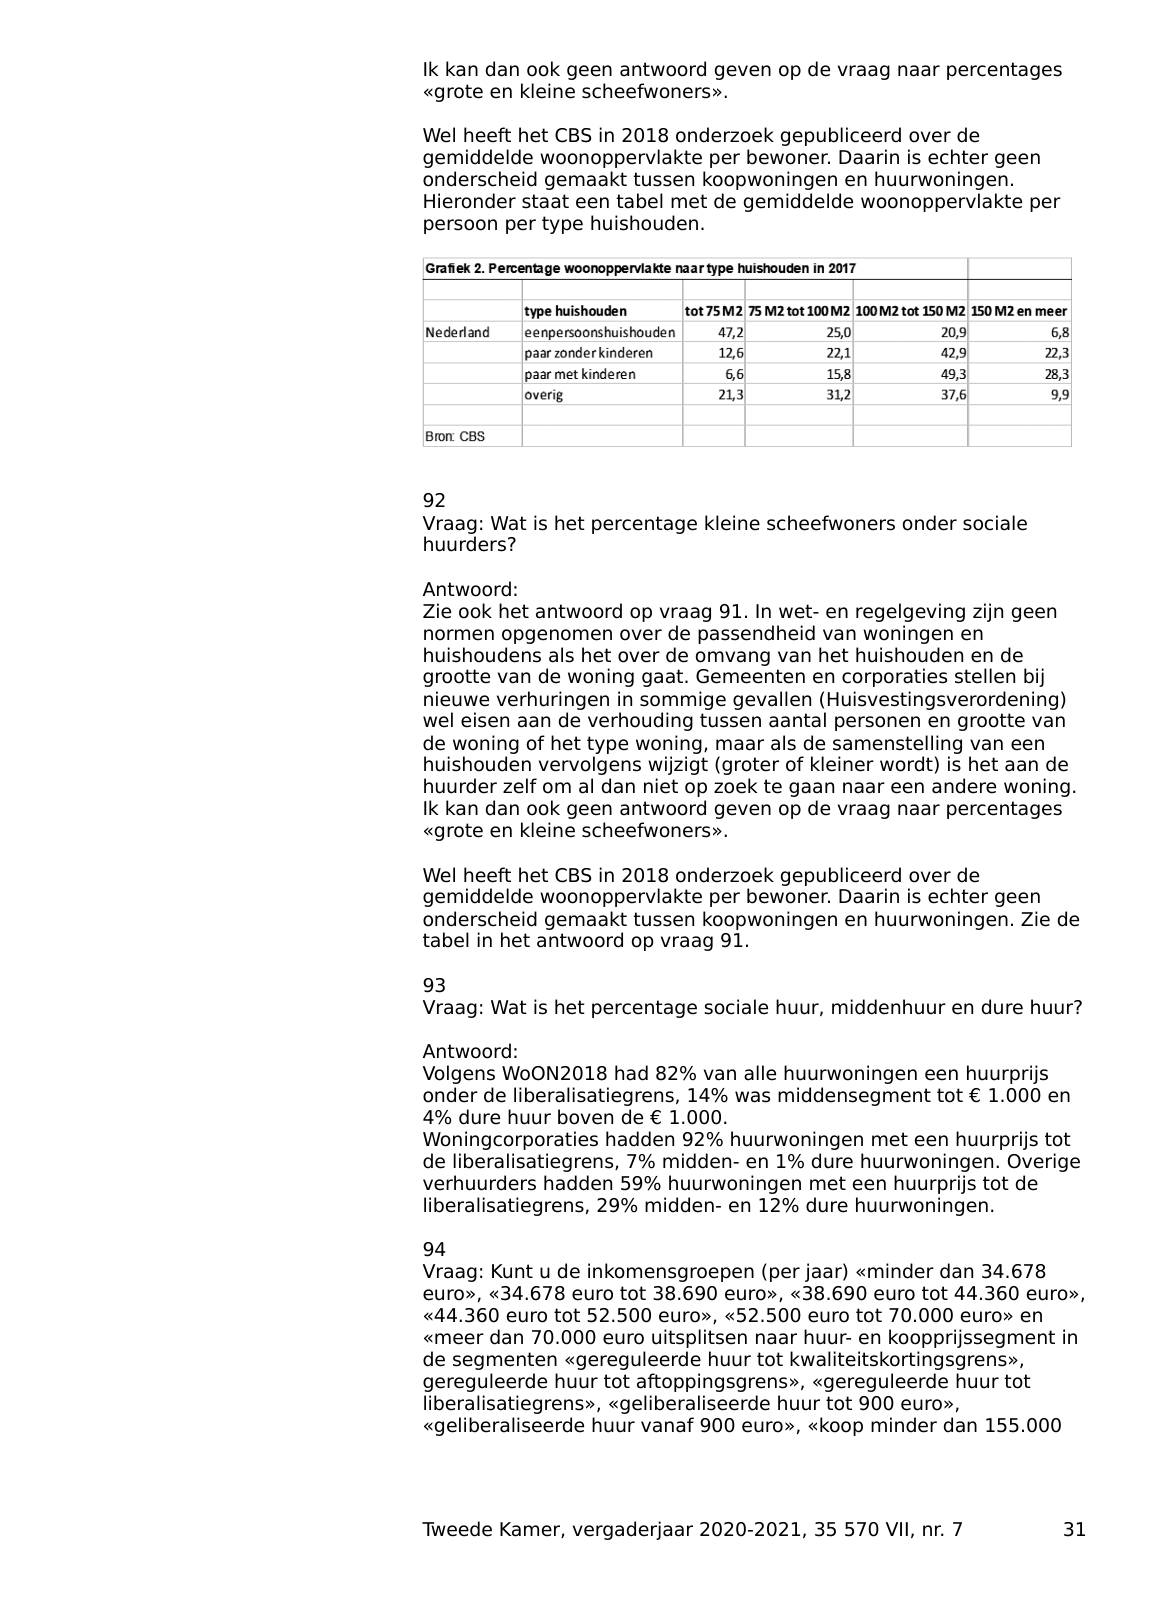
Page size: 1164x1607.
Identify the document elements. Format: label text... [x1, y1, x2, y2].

text 94 [422, 1239, 1087, 1261]
text Wel heeft het CBS in 2018 onderzoek gepubliceerd over de gemiddelde woonoppervlakte per bewoner. Daarin is echter geen onderscheid gemaakt tussen koopwoningen en huurwoningen. Zie de tabel in het antwoord op vraag 91. [422, 864, 1087, 952]
text Wel heeft het CBS in 2018 onderzoek gepubliceerd over de gemiddelde woonoppervlakte per bewoner. Daarin is echter geen onderscheid gemaakt tussen koopwoningen en huurwoningen. Hieronder staat een tabel met de gemiddelde woonoppervlakte per persoon per type huishouden. [422, 125, 1087, 235]
text Volgens WoON2018 had 82% van alle huurwoningen een huurprijs onder de liberalisatiegrens, 14% was middensegment tot € 1.000 en 4% dure huur boven de € 1.000. [422, 1063, 1087, 1129]
text Ik kan dan ook geen antwoord geven op de vraag naar percentages «grote en kleine scheefwoners». [422, 798, 1087, 842]
picture [422, 257, 1072, 447]
text Woningcorporaties hadden 92% huurwoningen met een huurprijs tot de liberalisatiegrens, 7% midden- en 1% dure huurwoningen. Overige verhuurders hadden 59% huurwoningen met een huurprijs tot de liberalisatiegrens, 29% midden- en 12% dure huurwoningen. [422, 1129, 1087, 1217]
text Ik kan dan ook geen antwoord geven op de vraag naar percentages «grote en kleine scheefwoners». [422, 59, 1087, 103]
text Vraag: Wat is het percentage kleine scheefwoners onder sociale huurders? [422, 512, 1087, 556]
text Zie ook het antwoord op vraag 91. In wet- en regelgeving zijn geen normen opgenomen over de passendheid van woningen en huishoudens als het over de omvang van het huishouden en de grootte van de woning gaat. Gemeenten en corporaties stellen bij nieuwe verhuringen in sommige gevallen (Huisvestingsverordening) wel eisen aan de verhouding tussen aantal personen en grootte van de woning of het type woning, maar als de samenstelling van een huishouden vervolgens wijzigt (groter of kleiner wordt) is het aan de huurder zelf om al dan niet op zoek te gaan naar een andere woning. [422, 601, 1087, 798]
text 92 [422, 490, 1087, 512]
text Antwoord: [422, 1041, 1087, 1063]
text 93 [422, 974, 1087, 997]
text Antwoord: [422, 578, 1087, 601]
text Vraag: Kunt u de inkomensgroepen (per jaar) «minder dan 34.678 euro», «34.678 euro tot 38.690 euro», «38.690 euro tot 44.360 euro», «44.360 euro tot 52.500 euro», «52.500 euro tot 70.000 euro» en «meer dan 70.000 euro uitsplitsen naar huur- en koopprijssegment in de segmenten «gereguleerde huur tot kwaliteitskortingsgrens», gereguleerde huur tot aftoppingsgrens», «gereguleerde huur tot liberalisatiegrens», «geliberaliseerde huur tot 900 euro», «geliberaliseerde huur vanaf 900 euro», «koop minder dan 155.000 [422, 1261, 1087, 1437]
text Vraag: Wat is het percentage sociale huur, middenhuur en dure huur? [422, 997, 1087, 1018]
